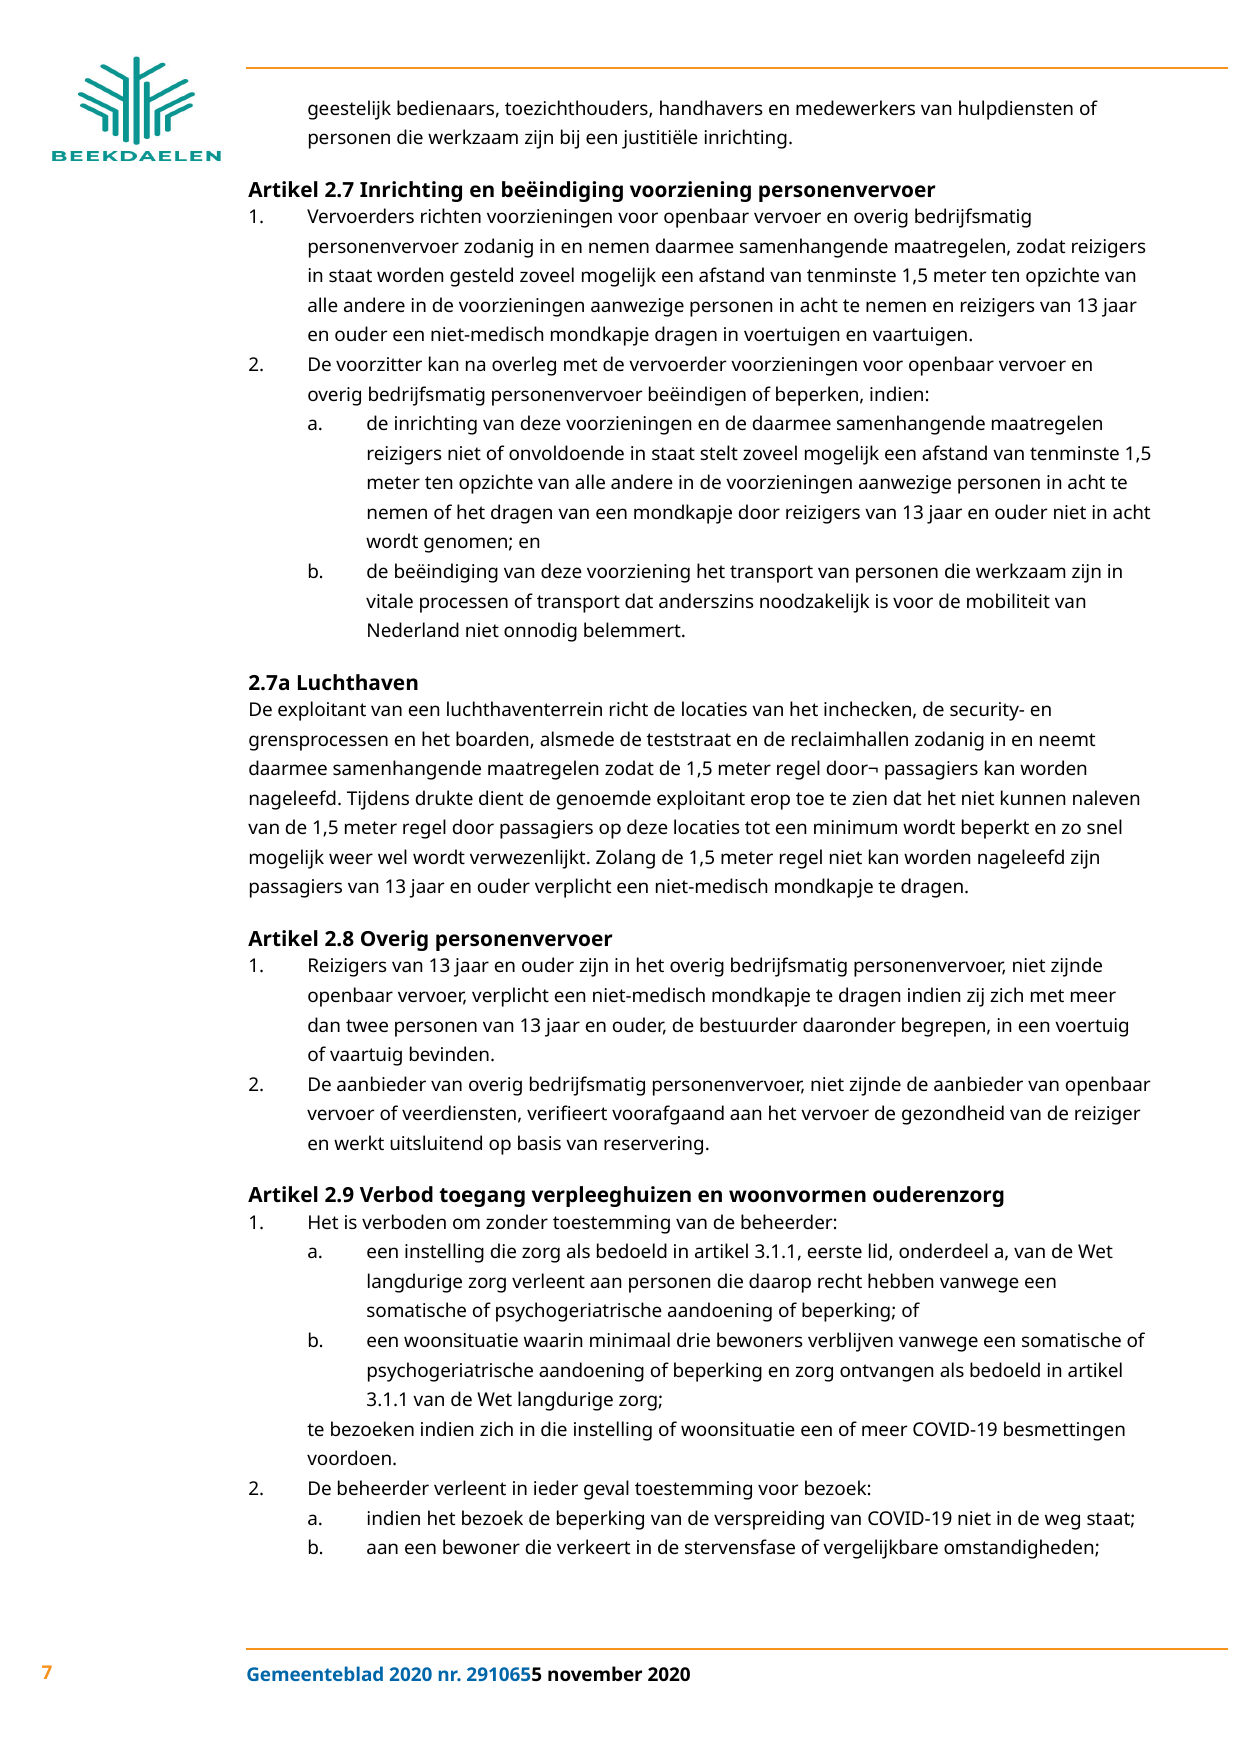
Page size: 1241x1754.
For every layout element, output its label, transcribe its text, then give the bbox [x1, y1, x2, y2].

list te bezoeken indien zich in die instelling of woonsituatie een of meer COVID-19 besmettingen voordoen. [248, 1416, 1152, 1471]
list de inrichting van deze voorzieningen en de daarmee samenhangende maatregelen reizigers niet of onvoldoende in staat stelt zoveel mogelijk een afstand van tenminste 1,5 meter ten opzichte van alle andere in de voorzieningen aanwezige personen in acht te nemen of het dragen van een mondkapje door reizigers van 13 jaar en ouder niet in acht wordt genomen; en [307, 410, 1152, 554]
list de beëindiging van deze voorziening het transport van personen die werkzaam zijn in vitale processen of transport dat anderszins noodzakelijk is voor de mobiliteit van Nederland niet onnodig belemmert. [307, 558, 1152, 643]
list aan een bewoner die verkeert in de stervensfase of vergelijkbare omstandigheden; [307, 1534, 1152, 1560]
text Artikel 2.9 Verbod toegang verpleeghuizen en woonvormen ouderenzorg [248, 1181, 1152, 1209]
list indien het bezoek de beperking van de verspreiding van COVID-19 niet in de weg staat; [307, 1505, 1152, 1531]
list geestelijk bedienaars, toezichthouders, handhavers en medewerkers van hulpdiensten of personen die werkzaam zijn bij een justitiële inrichting. [248, 95, 1152, 150]
text De exploitant van een luchthaventerrein richt de locaties van het inchecken, de security- en grensprocessen en het boarden, alsmede de teststraat en de reclaimhallen zodanig in en neemt daarmee samenhangende maatregelen zodat de 1,5 meter regel door¬ passagiers kan worden nageleefd. Tijdens drukte dient de genoemde exploitant erop toe te zien dat het niet kunnen naleven van de 1,5 meter regel door passagiers op deze locaties tot een minimum wordt beperkt en zo snel mogelijk weer wel wordt verwezenlijkt. Zolang de 1,5 meter regel niet kan worden nageleefd zijn passagiers van 13 jaar en ouder verplicht een niet-medisch mondkapje te dragen. [248, 696, 1152, 899]
text 2.7a Luchthaven [248, 668, 1152, 696]
text Artikel 2.7 Inrichting en beëindiging voorziening personenvervoer [248, 175, 1152, 203]
picture [41, 47, 231, 172]
list De aanbieder van overig bedrijfsmatig personenvervoer, niet zijnde de aanbieder van openbaar vervoer of veerdiensten, verifieert voorafgaand aan het vervoer de gezondheid van de reiziger en werkt uitsluitend op basis van reservering. [248, 1071, 1152, 1156]
list De voorzitter kan na overleg met de vervoerder voorzieningen voor openbaar vervoer en overig bedrijfsmatig personenvervoer beëindigen of beperken, indien: [248, 351, 1152, 406]
list Het is verboden om zonder toestemming van de beheerder: [248, 1209, 1152, 1235]
list Vervoerders richten voorzieningen voor openbaar vervoer en overig bedrijfsmatig personenvervoer zodanig in en nemen daarmee samenhangende maatregelen, zodat reizigers in staat worden gesteld zoveel mogelijk een afstand van tenminste 1,5 meter ten opzichte van alle andere in de voorzieningen aanwezige personen in acht te nemen en reizigers van 13 jaar en ouder een niet-medisch mondkapje dragen in voertuigen en vaartuigen. [248, 203, 1152, 347]
list een instelling die zorg als bedoeld in artikel 3.1.1, eerste lid, onderdeel a, van de Wet langdurige zorg verleent aan personen die daarop recht hebben vanwege een somatische of psychogeriatrische aandoening of beperking; of [307, 1238, 1152, 1323]
list Reizigers van 13 jaar en ouder zijn in het overig bedrijfsmatig personenvervoer, niet zijnde openbaar vervoer, verplicht een niet-medisch mondkapje te dragen indien zij zich met meer dan twee personen van 13 jaar en ouder, de bestuurder daaronder begrepen, in een voertuig of vaartuig bevinden. [248, 953, 1152, 1067]
list een woonsituatie waarin minimaal drie bewoners verblijven vanwege een somatische of psychogeriatrische aandoening of beperking en zorg ontvangen als bedoeld in artikel 3.1.1 van de Wet langdurige zorg; [307, 1327, 1152, 1412]
text Artikel 2.8 Overig personenvervoer [248, 924, 1152, 953]
list De beheerder verleent in ieder geval toestemming voor bezoek: [248, 1475, 1152, 1501]
